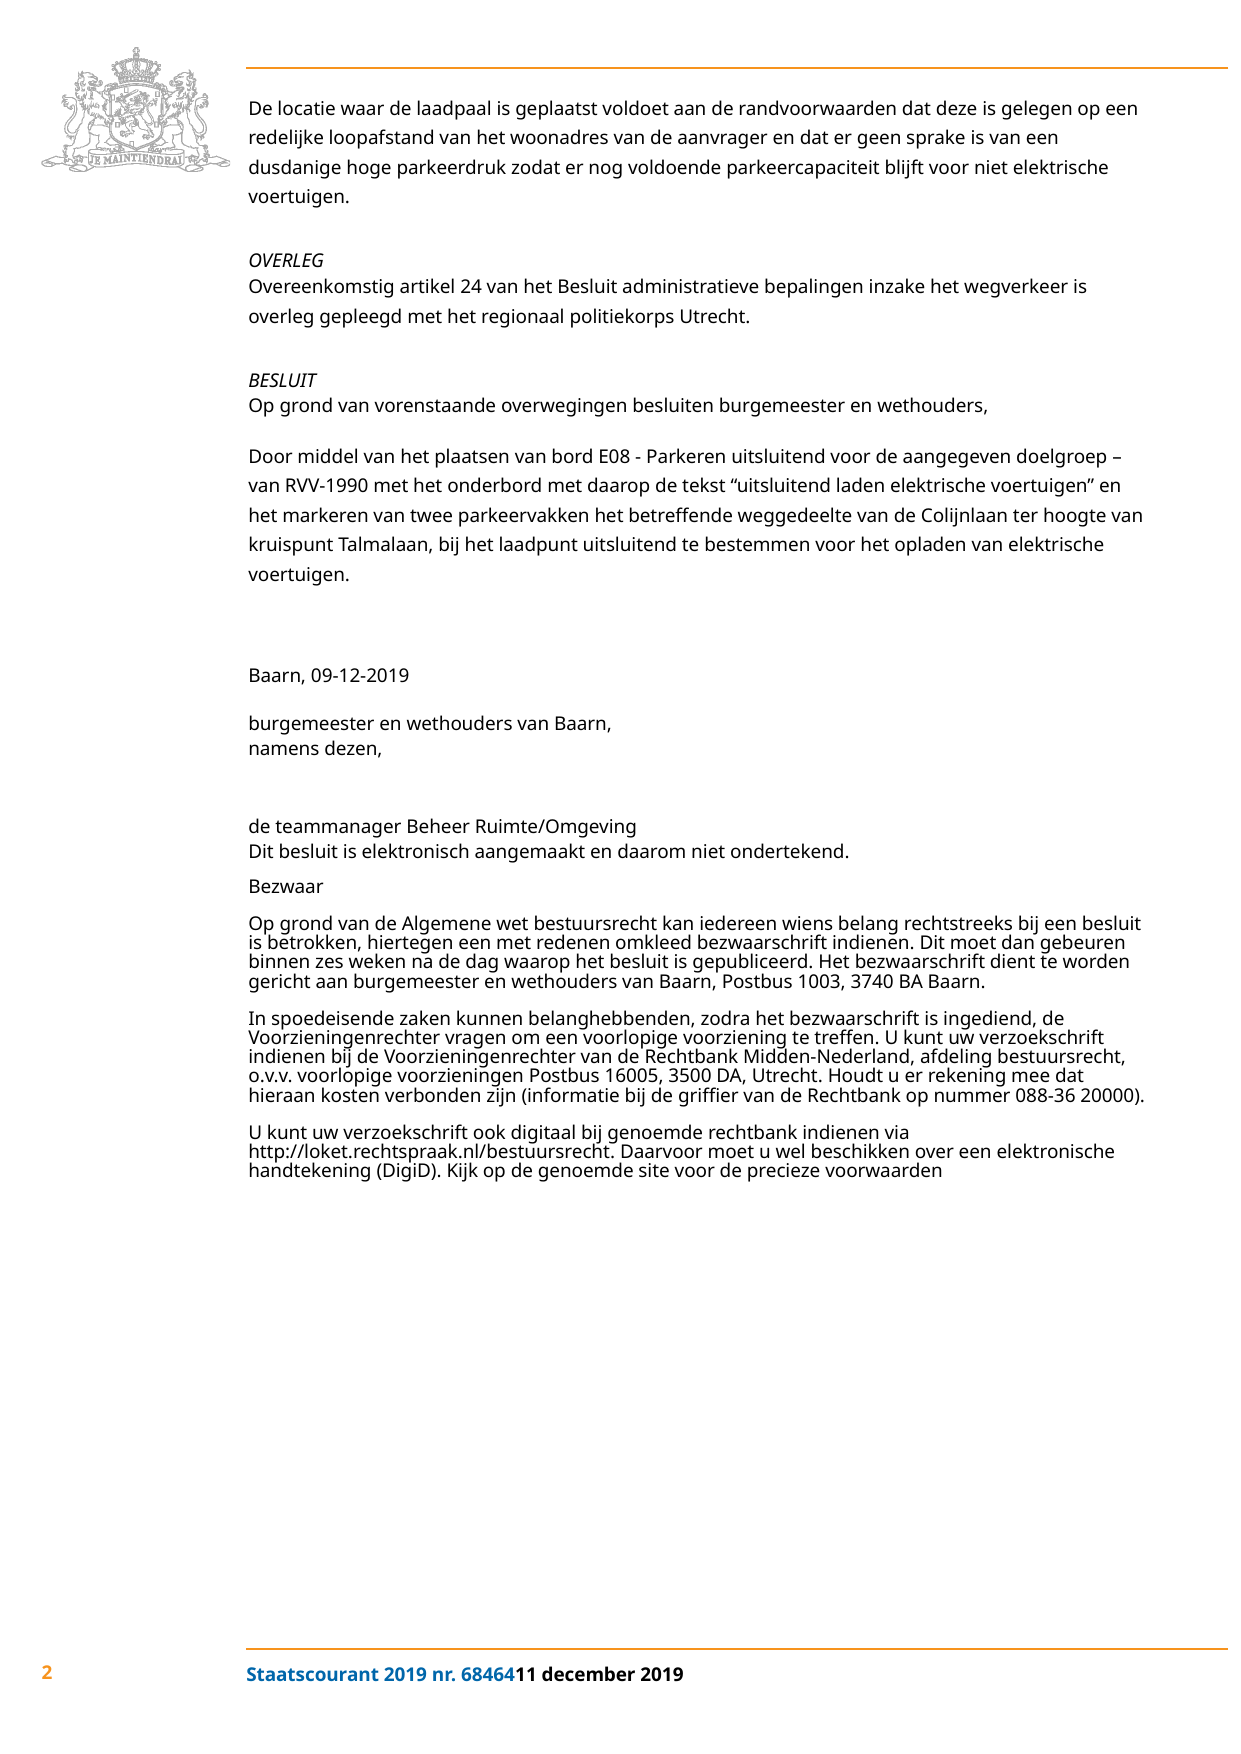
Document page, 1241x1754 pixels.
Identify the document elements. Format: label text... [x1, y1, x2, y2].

text U kunt uw verzoekschrift ook digitaal bij genoemde rechtbank indienen via http://loket.rechtspraak.nl/bestuursrecht. Daarvoor moet u wel beschikken over een elektronische handtekening (DigiD). Kijk op de genoemde site voor de precieze voorwaarden [248, 1124, 1152, 1182]
text de teammanager Beheer Ruimte/Omgeving [248, 813, 1152, 838]
text namens dezen, [248, 736, 1152, 761]
picture [41, 47, 231, 172]
text BESLUIT [248, 367, 1152, 392]
text Op grond van de Algemene wet bestuursrecht kan iedereen wiens belang rechtstreeks bij een besluit is betrokken, hiertegen een met redenen omkleed bezwaarschrift indienen. Dit moet dan gebeuren binnen zes weken na de dag waarop het besluit is gepubliceerd. Het bezwaarschrift dient te worden gericht aan burgemeester en wethouders van Baarn, Postbus 1003, 3740 BA Baarn. [248, 915, 1152, 992]
text Door middel van het plaatsen van bord E08 - Parkeren uitsluitend voor de aangegeven doelgroep – van RVV-1990 met het onderbord met daarop de tekst “uitsluitend laden elektrische voertuigen” en het markeren van twee parkeervakken het betreffende weggedeelte van de Colijnlaan ter hoogte van kruispunt Talmalaan, bij het laadpunt uitsluitend te bestemmen voor het opladen van elektrische voertuigen. [248, 443, 1152, 587]
text OVERLEG [248, 247, 1152, 273]
text Overeenkomstig artikel 24 van het Besluit administratieve bepalingen inzake het wegverkeer is overleg gepleegd met het regionaal politiekorps Utrecht. [248, 273, 1152, 328]
text De locatie waar de laadpaal is geplaatst voldoet aan de randvoorwaarden dat deze is gelegen op een redelijke loopafstand van het woonadres van de aanvrager en dat er geen sprake is van een dusdanige hoge parkeerdruk zodat er nog voldoende parkeercapaciteit blijft voor niet elektrische voertuigen. [248, 95, 1152, 209]
text Bezwaar [248, 878, 1152, 897]
text burgemeester en wethouders van Baarn, [248, 710, 1152, 736]
text Baarn, 09-12-2019 [248, 662, 1152, 688]
text Dit besluit is elektronisch aangemaakt en daarom niet ondertekend. [248, 838, 1152, 864]
text Op grond van vorenstaande overwegingen besluiten burgemeester en wethouders, [248, 392, 1152, 418]
text In spoedeisende zaken kunnen belanghebbenden, zodra het bezwaarschrift is ingediend, de Voorzieningenrechter vragen om een voorlopige voorziening te treffen. U kunt uw verzoekschrift indienen bij de Voorzieningenrechter van de Rechtbank Midden-Nederland, afdeling bestuursrecht, o.v.v. voorlopige voorzieningen Postbus 16005, 3500 DA, Utrecht. Houdt u er rekening mee dat hieraan kosten verbonden zijn (informatie bij de griffier van de Rechtbank op nummer 088-36 20000). [248, 1010, 1152, 1106]
